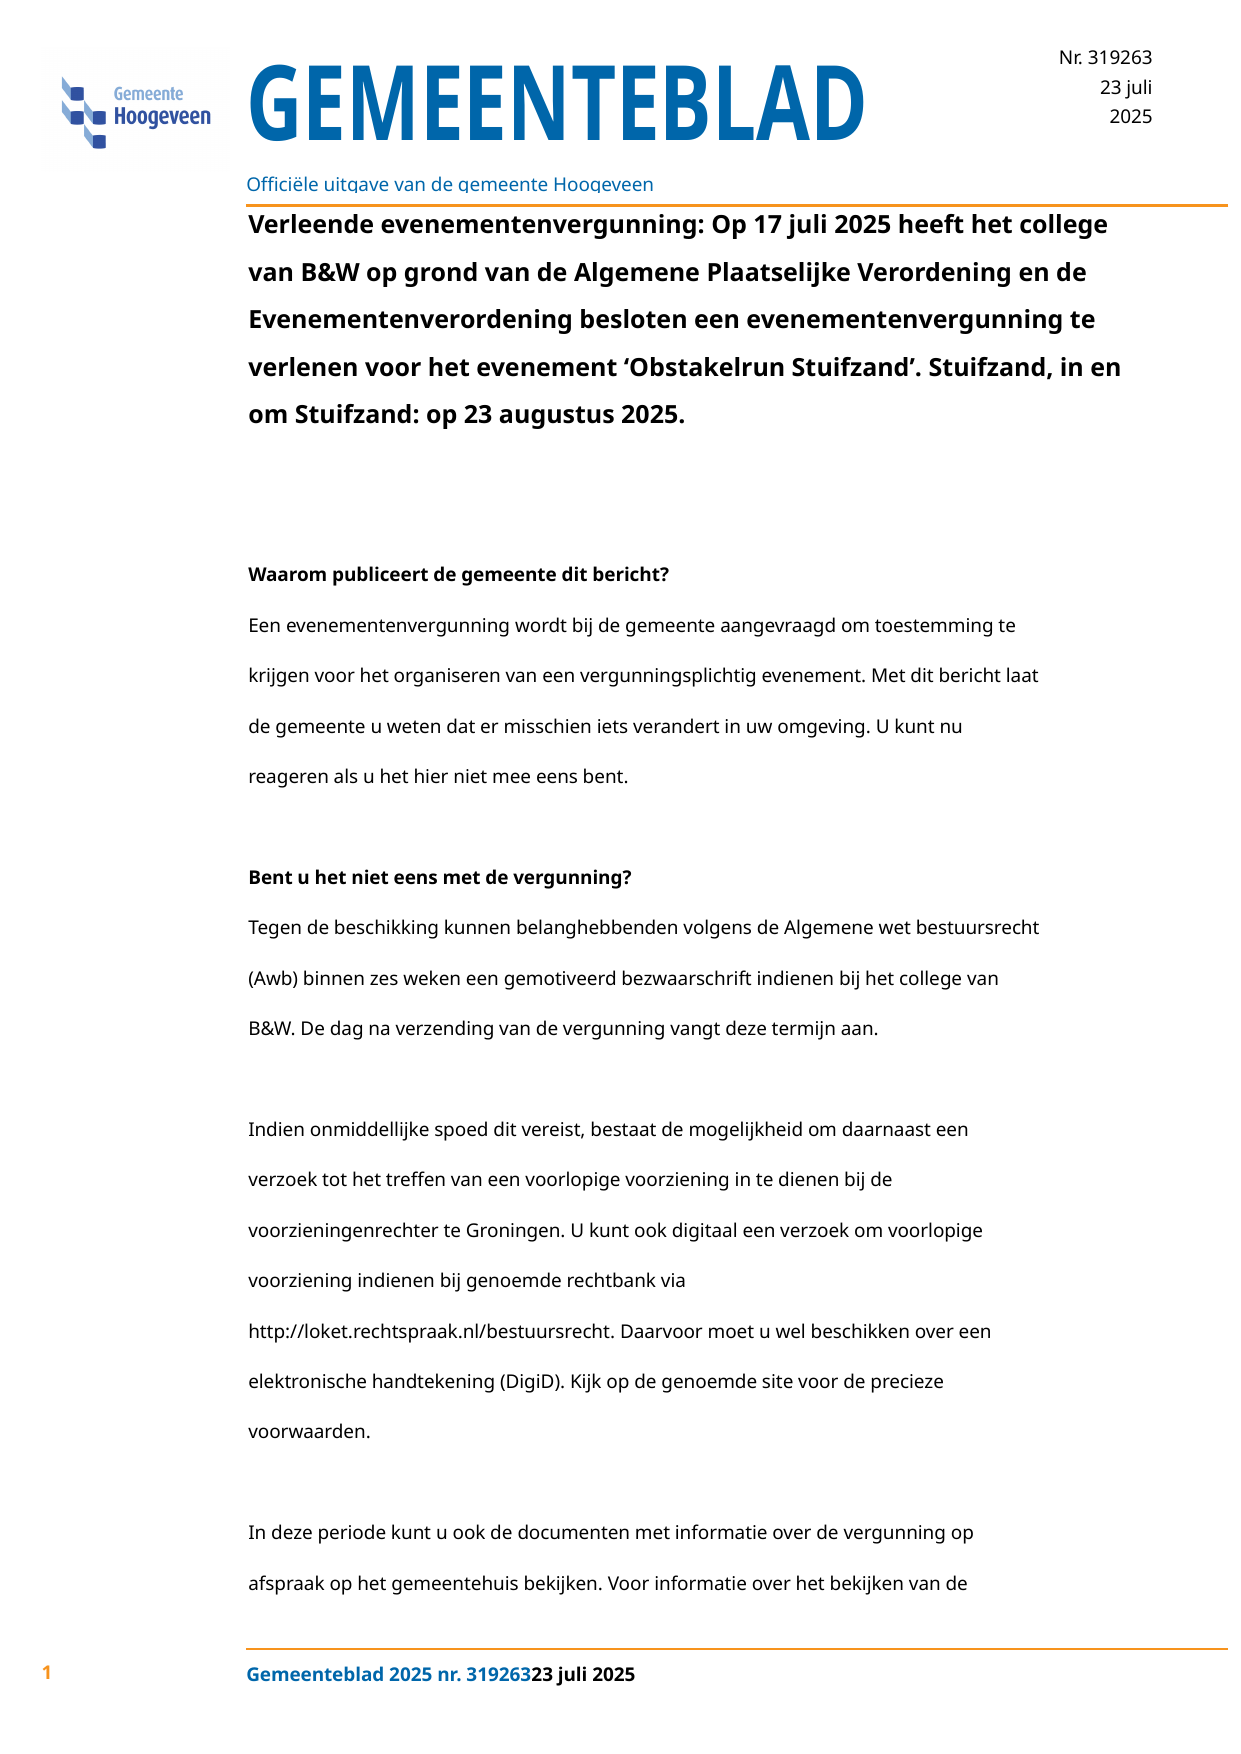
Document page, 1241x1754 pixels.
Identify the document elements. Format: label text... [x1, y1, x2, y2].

text voorwaarden. [248, 1419, 1152, 1444]
text (Awb) binnen zes weken een gemotiveerd bezwaarschrift indienen bij het college van [248, 965, 1152, 991]
text voorzieningenrechter te Groningen. U kunt ook digitaal een verzoek om voorlopige [248, 1217, 1152, 1243]
text de gemeente u weten dat er misschien iets verandert in uw omgeving. U kunt nu [248, 713, 1152, 738]
text Waarom publiceert de gemeente dit bericht? [248, 562, 1152, 587]
text elektronische handtekening (DigiD). Kijk op de genoemde site voor de precieze [248, 1368, 1152, 1394]
text verzoek tot het treffen van een voorlopige voorziening in te dienen bij de [248, 1167, 1152, 1192]
text Indien onmiddellijke spoed dit vereist, bestaat de mogelijkheid om daarnaast een [248, 1116, 1152, 1142]
text B&W. De dag na verzending van de vergunning vangt deze termijn aan. [248, 1015, 1152, 1041]
text voorziening indienen bij genoemde rechtbank via [248, 1267, 1152, 1293]
text reageren als u het hier niet mee eens bent. [248, 763, 1152, 789]
text http://loket.rechtspraak.nl/bestuursrecht. Daarvoor moet u wel beschikken over een [248, 1318, 1152, 1343]
text Een evenementenvergunning wordt bij de gemeente aangevraagd om toestemming te [248, 612, 1152, 638]
text afspraak op het gemeentehuis bekijken. Voor informatie over het bekijken van de [248, 1570, 1152, 1596]
text Tegen de beschikking kunnen belanghebbenden volgens de Algemene wet bestuursrecht [248, 914, 1152, 940]
text krijgen voor het organiseren van een vergunningsplichtig evenement. Met dit bericht laat [248, 662, 1152, 688]
text Verleende evenementenvergunning: Op 17 juli 2025 heeft het college van B&W op grond van de Algemene Plaatselijke Verordening en de Evenementenverordening besloten een evenementenvergunning te verlenen voor het evenement ‘Obstakelrun Stuifzand’. Stuifzand, in en om Stuifzand: op 23 augustus 2025. [248, 207, 1152, 431]
text In deze periode kunt u ook de documenten met informatie over de vergunning op [248, 1519, 1152, 1545]
picture [41, 47, 231, 172]
text Bent u het niet eens met de vergunning? [248, 864, 1152, 890]
